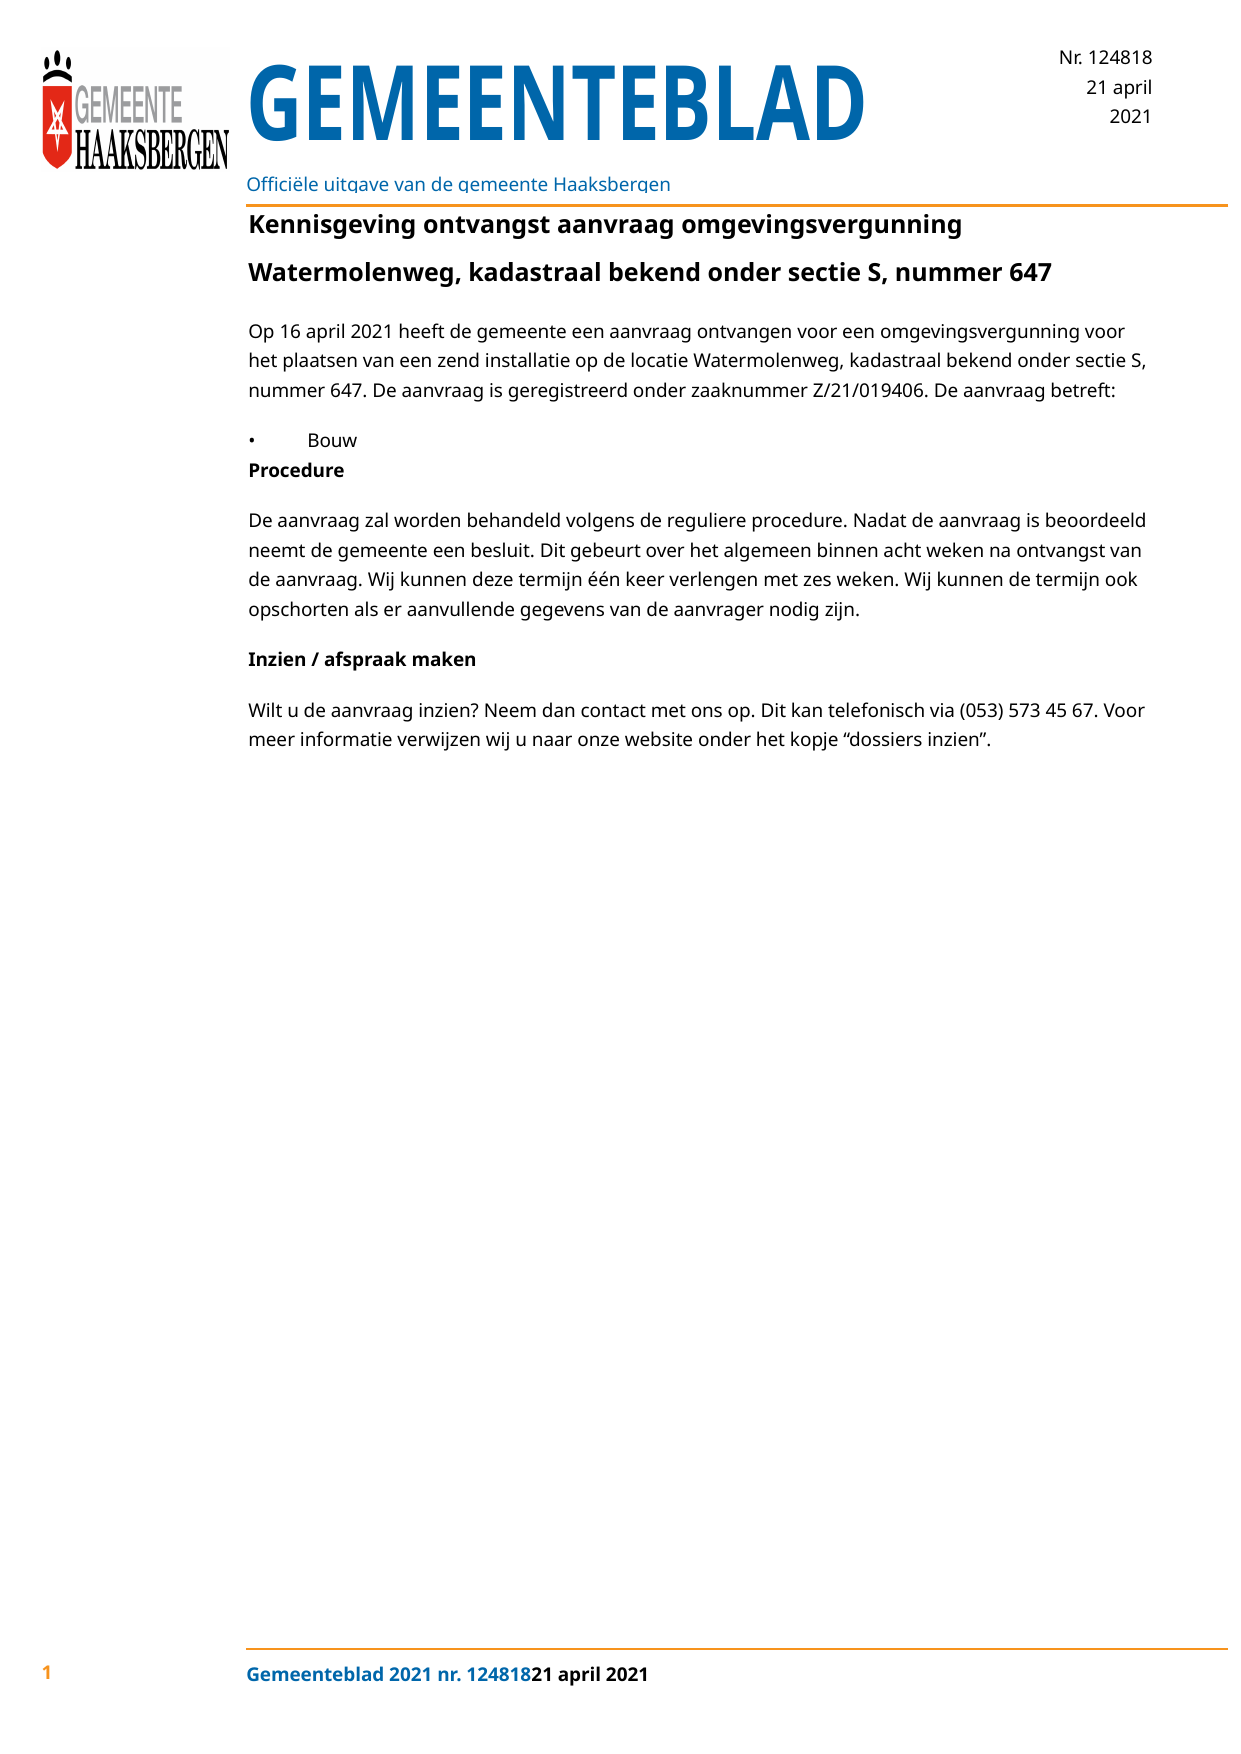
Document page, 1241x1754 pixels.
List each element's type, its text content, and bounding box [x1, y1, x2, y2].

picture [41, 47, 231, 172]
text De aanvraag zal worden behandeld volgens de reguliere procedure. Nadat de aanvraag is beoordeeld neemt de gemeente een besluit. Dit gebeurt over het algemeen binnen acht weken na ontvangst van de aanvraag. Wij kunnen deze termijn één keer verlengen met zes weken. Wij kunnen de termijn ook opschorten als er aanvullende gegevens van de aanvrager nodig zijn. [248, 507, 1152, 622]
text Inzien / afspraak maken [248, 647, 1152, 672]
text Procedure [248, 457, 1152, 483]
list Bouw [248, 427, 1152, 453]
text Wilt u de aanvraag inzien? Neem dan contact met ons op. Dit kan telefonisch via (053) 573 45 67. Voor meer informatie verwijzen wij u naar onze website onder het kopje “dossiers inzien”. [248, 697, 1152, 752]
text Op 16 april 2021 heeft de gemeente een aanvraag ontvangen voor een omgevingsvergunning voor het plaatsen van een zend installatie op de locatie Watermolenweg, kadastraal bekend onder sectie S, nummer 647. De aanvraag is geregistreerd onder zaaknummer Z/21/019406. De aanvraag betreft: [248, 318, 1152, 403]
text Kennisgeving ontvangst aanvraag omgevingsvergunning Watermolenweg, kadastraal bekend onder sectie S, nummer 647 [248, 207, 1152, 288]
